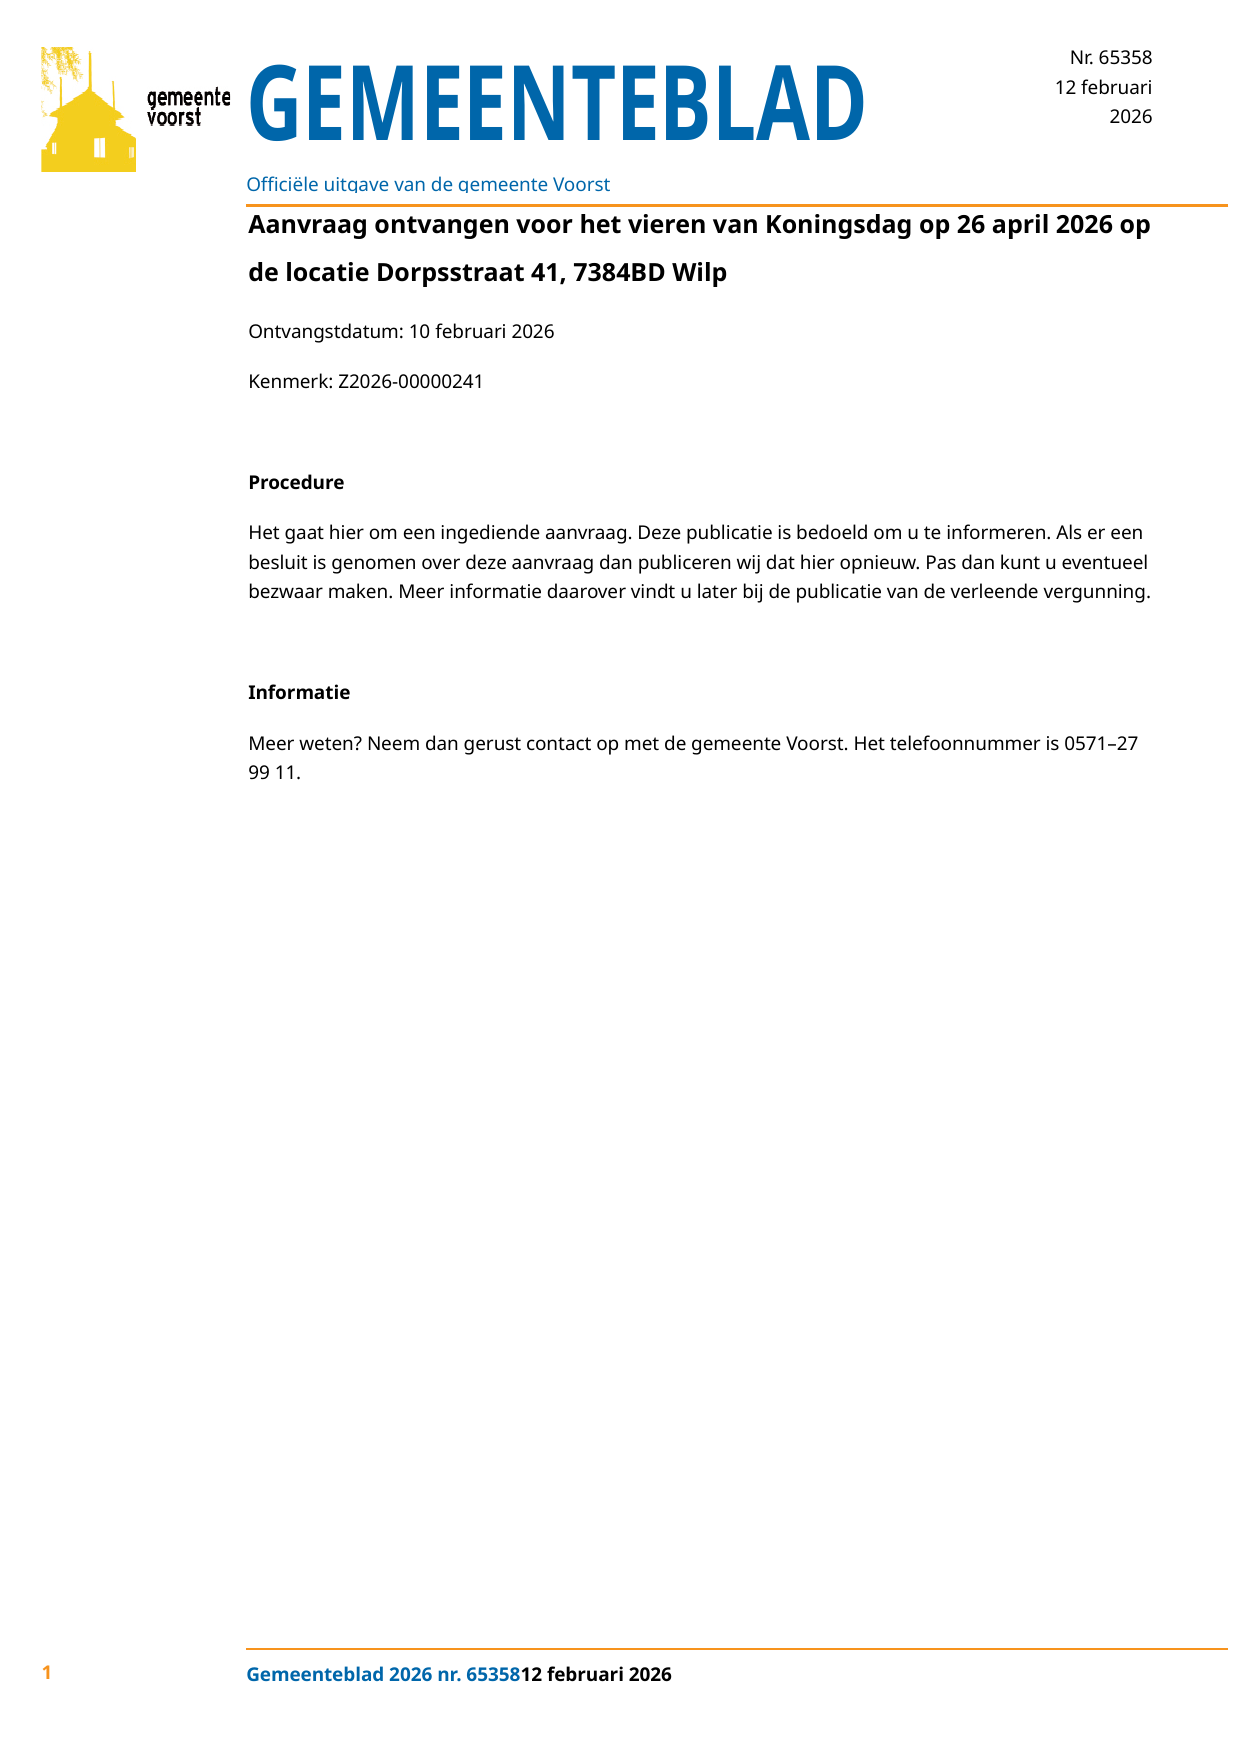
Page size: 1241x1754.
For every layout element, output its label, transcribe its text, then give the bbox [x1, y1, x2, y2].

picture [41, 47, 231, 172]
text Het gaat hier om een ingediende aanvraag. Deze publicatie is bedoeld om u te informeren. Als er een besluit is genomen over deze aanvraag dan publiceren wij dat hier opnieuw. Pas dan kunt u eventueel bezwaar maken. Meer informatie daarover vindt u later bij de publicatie van de verleende vergunning. [248, 519, 1152, 604]
text Meer weten? Neem dan gerust contact op met de gemeente Voorst. Het telefoonnummer is 0571–27 99 11. [248, 730, 1152, 785]
text Aanvraag ontvangen voor het vieren van Koningsdag op 26 april 2026 op de locatie Dorpsstraat 41, 7384BD Wilp [248, 207, 1152, 288]
text Procedure [248, 469, 1152, 495]
text Kenmerk: Z2026-00000241 [248, 368, 1152, 394]
text Informatie [248, 679, 1152, 705]
text Ontvangstdatum: 10 februari 2026 [248, 318, 1152, 344]
